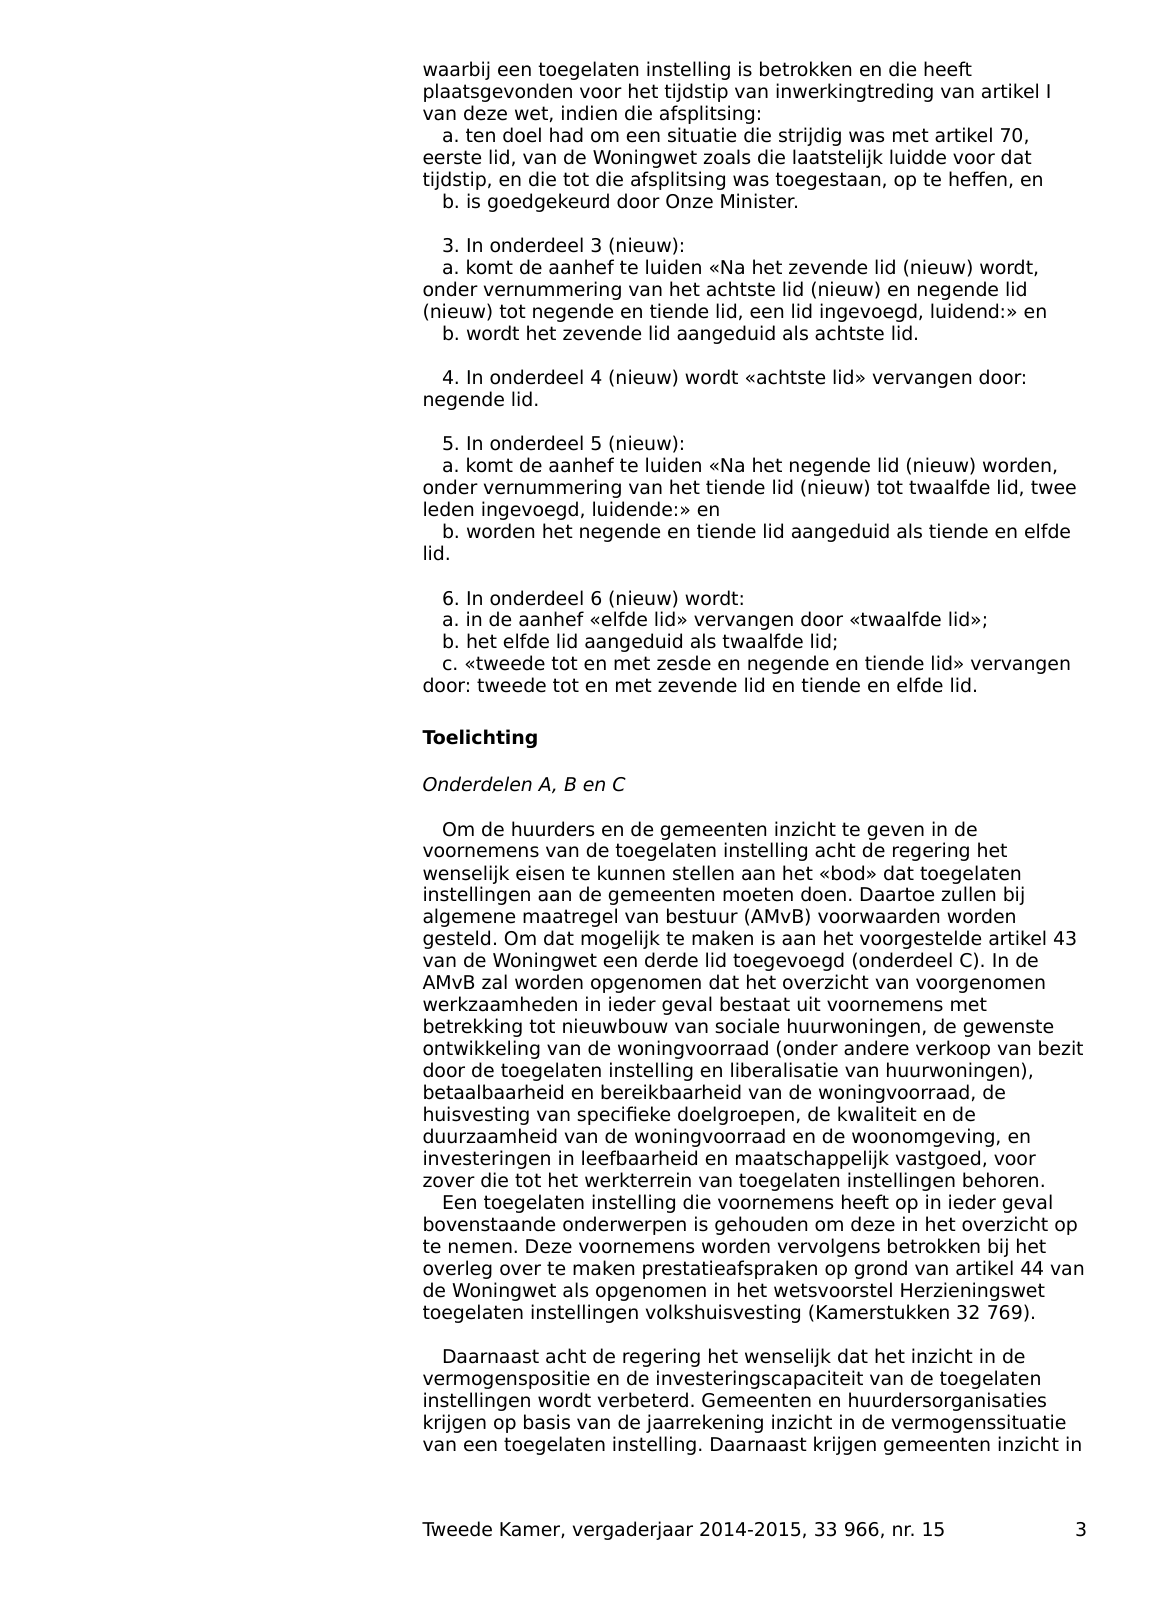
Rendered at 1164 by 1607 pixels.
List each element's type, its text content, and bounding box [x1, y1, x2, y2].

text 6. In onderdeel 6 (nieuw) wordt: [422, 587, 1087, 609]
text a. in de aanhef «elfde lid» vervangen door «twaalfde lid»; [422, 609, 1087, 631]
text b. is goedgekeurd door Onze Minister. [422, 191, 1087, 213]
text c. «tweede tot en met zesde en negende en tiende lid» vervangen door: tweede tot en met zevende lid en tiende en elfde lid. [422, 653, 1087, 697]
text a. komt de aanhef te luiden «Na het negende lid (nieuw) worden, onder vernummering van het tiende lid (nieuw) tot twaalfde lid, twee leden ingevoegd, luidende:» en [422, 455, 1087, 521]
text b. worden het negende en tiende lid aangeduid als tiende en elfde lid. [422, 521, 1087, 565]
text a. komt de aanhef te luiden «Na het zevende lid (nieuw) wordt, onder vernummering van het achtste lid (nieuw) en negende lid (nieuw) tot negende en tiende lid, een lid ingevoegd, luidend:» en [422, 257, 1087, 323]
text Om de huurders en de gemeenten inzicht te geven in de voornemens van de toegelaten instelling acht de regering het wenselijk eisen te kunnen stellen aan het «bod» dat toegelaten instellingen aan de gemeenten moeten doen. Daartoe zullen bij algemene maatregel van bestuur (AMvB) voorwaarden worden gesteld. Om dat mogelijk te maken is aan het voorgestelde artikel 43 van de Woningwet een derde lid toegevoegd (onderdeel C). In de AMvB zal worden opgenomen dat het overzicht van voorgenomen werkzaamheden in ieder geval bestaat uit voornemens met betrekking tot nieuwbouw van sociale huurwoningen, de gewenste ontwikkeling van de woningvoorraad (onder andere verkoop van bezit door de toegelaten instelling en liberalisatie van huurwoningen), betaalbaarheid en bereikbaarheid van de woningvoorraad, de huisvesting van specifieke doelgroepen, de kwaliteit en de duurzaamheid van de woningvoorraad en de woonomgeving, en investeringen in leefbaarheid en maatschappelijk vastgoed, voor zover die tot het werkterrein van toegelaten instellingen behoren. [422, 818, 1087, 1192]
text b. het elfde lid aangeduid als twaalfde lid; [422, 631, 1087, 653]
subtitle Toelichting [422, 727, 1087, 749]
text Een toegelaten instelling die voornemens heeft op in ieder geval bovenstaande onderwerpen is gehouden om deze in het overzicht op te nemen. Deze voornemens worden vervolgens betrokken bij het overleg over te maken prestatieafspraken op grond van artikel 44 van de Woningwet als opgenomen in het wetsvoorstel Herzieningswet toegelaten instellingen volkshuisvesting (Kamerstukken 32 769). [422, 1192, 1087, 1324]
subtitle Onderdelen A, B en C [422, 774, 1087, 796]
text a. ten doel had om een situatie die strijdig was met artikel 70, eerste lid, van de Woningwet zoals die laatstelijk luidde voor dat tijdstip, en die tot die afsplitsing was toegestaan, op te heffen, en [422, 125, 1087, 191]
text 3. In onderdeel 3 (nieuw): [422, 235, 1087, 257]
text b. wordt het zevende lid aangeduid als achtste lid. [422, 323, 1087, 345]
text waarbij een toegelaten instelling is betrokken en die heeft plaatsgevonden voor het tijdstip van inwerkingtreding van artikel I van deze wet, indien die afsplitsing: [422, 59, 1087, 125]
text 4. In onderdeel 4 (nieuw) wordt «achtste lid» vervangen door: negende lid. [422, 367, 1087, 411]
text 5. In onderdeel 5 (nieuw): [422, 433, 1087, 455]
text Daarnaast acht de regering het wenselijk dat het inzicht in de vermogenspositie en de investeringscapaciteit van de toegelaten instellingen wordt verbeterd. Gemeenten en huurdersorganisaties krijgen op basis van de jaarrekening inzicht in de vermogenssituatie van een toegelaten instelling. Daarnaast krijgen gemeenten inzicht in [422, 1346, 1087, 1456]
